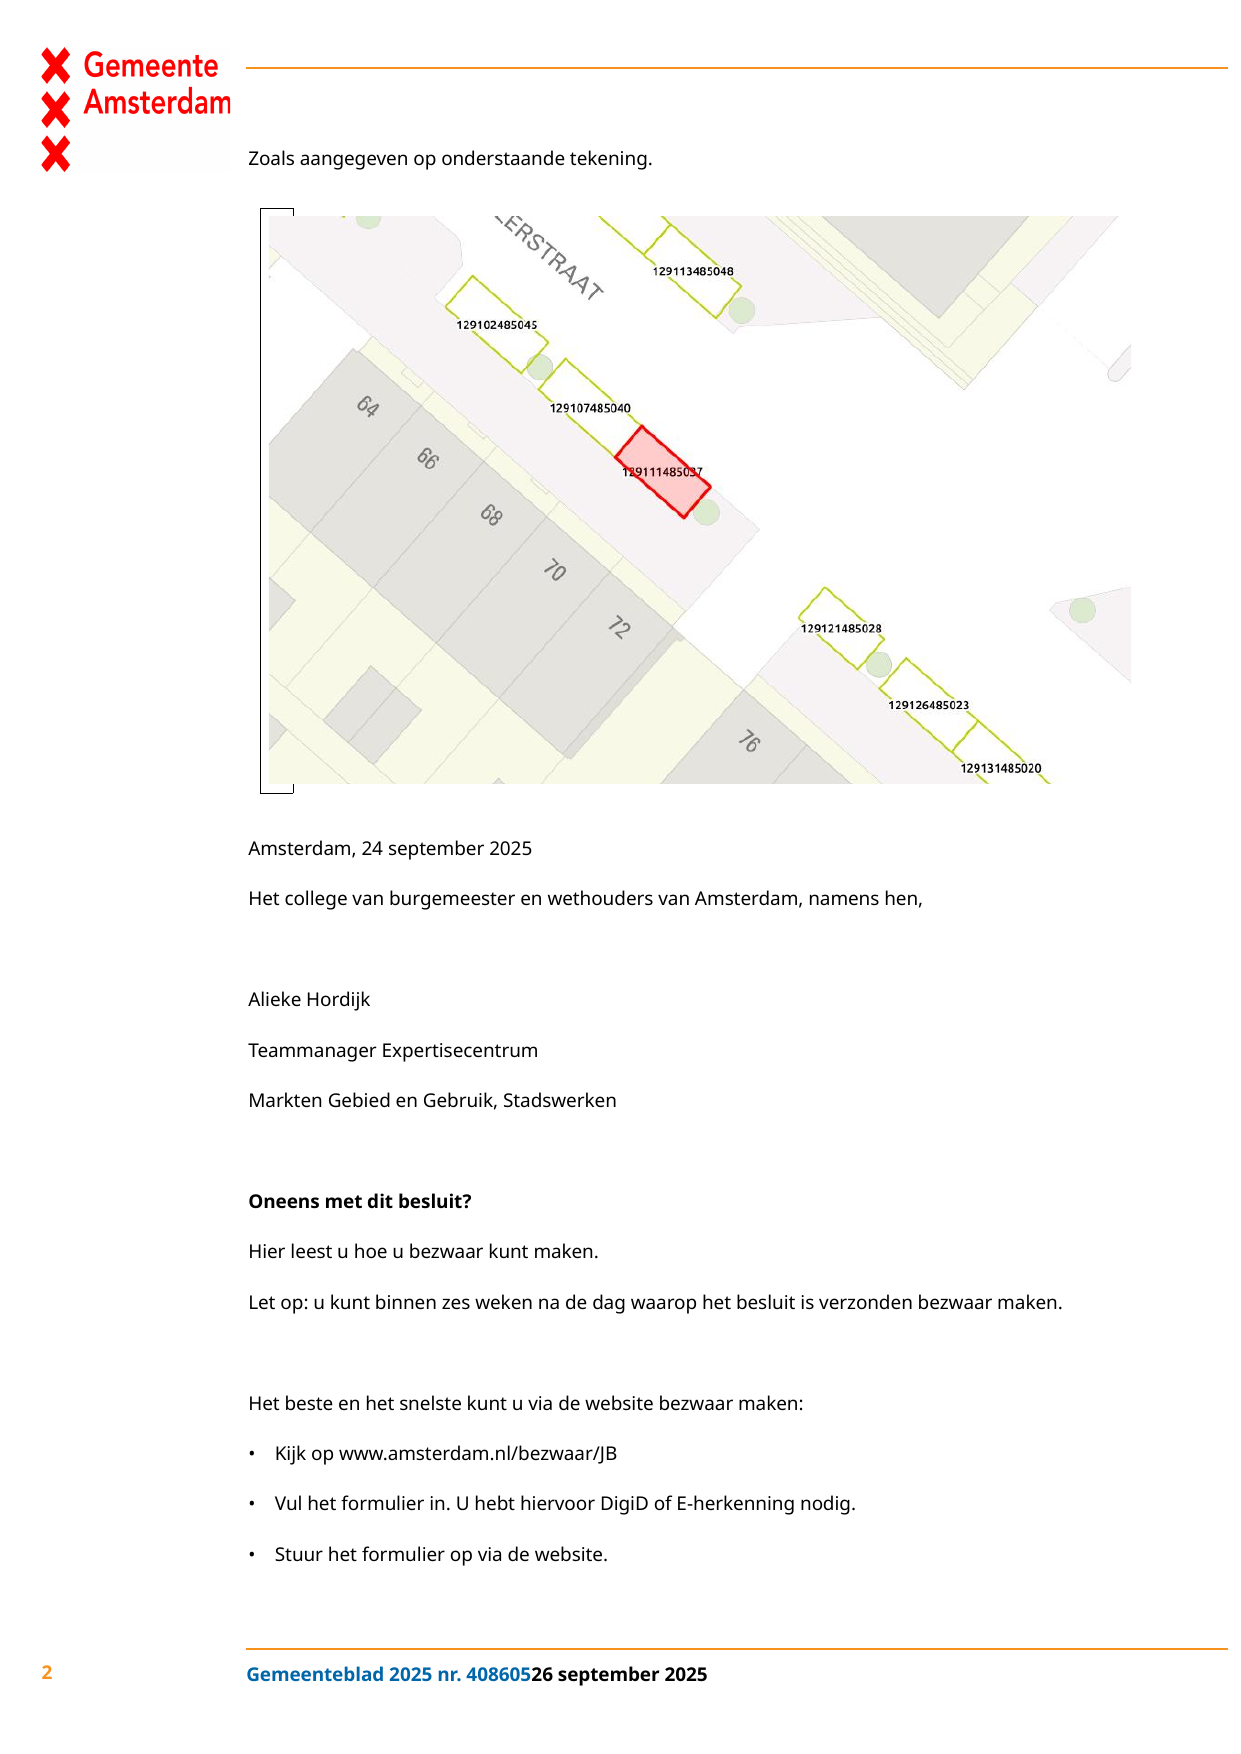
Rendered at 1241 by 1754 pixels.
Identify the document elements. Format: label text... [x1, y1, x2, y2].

picture [268, 216, 1132, 784]
text Het beste en het snelste kunt u via de website bezwaar maken: [248, 1390, 1152, 1415]
text Amsterdam, 24 september 2025 [248, 835, 1152, 861]
text • Kijk op www.amsterdam.nl/bezwaar/JB [248, 1440, 1152, 1466]
text Zoals aangegeven op onderstaande tekening. [248, 145, 1152, 171]
text • Stuur het formulier op via de website. [248, 1541, 1152, 1567]
text Hier leest u hoe u bezwaar kunt maken. [248, 1238, 1152, 1264]
picture [41, 47, 231, 172]
text Het college van burgemeester en wethouders van Amsterdam, namens hen, [248, 886, 1152, 911]
text Markten Gebied en Gebruik, Stadswerken [248, 1087, 1152, 1113]
text Teammanager Expertisecentrum [248, 1037, 1152, 1062]
text Oneens met dit besluit? [248, 1188, 1152, 1214]
text Let op: u kunt binnen zes weken na de dag waarop het besluit is verzonden bezwaar maken. [248, 1289, 1152, 1314]
text • Vul het formulier in. U hebt hiervoor DigiD of E-herkenning nodig. [248, 1491, 1152, 1516]
text Alieke Hordijk [248, 986, 1152, 1012]
